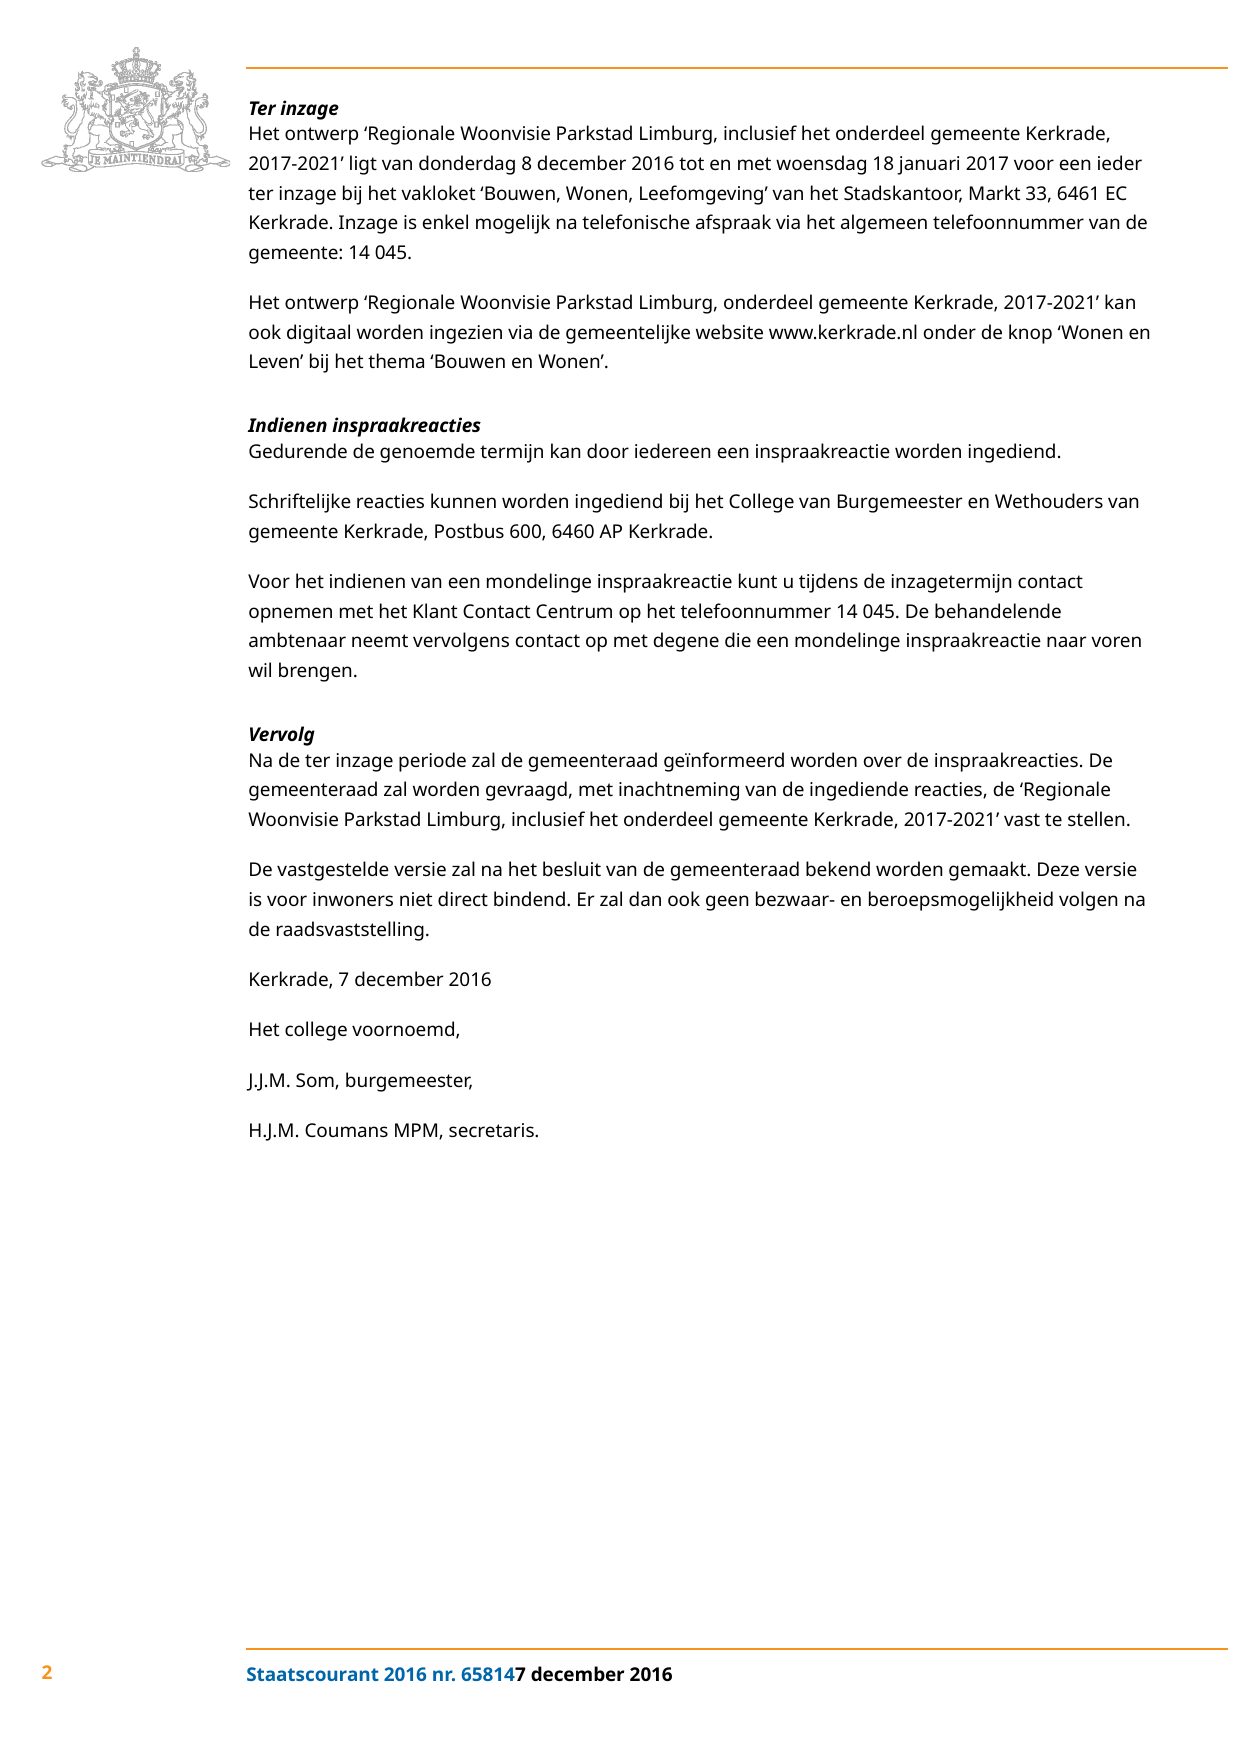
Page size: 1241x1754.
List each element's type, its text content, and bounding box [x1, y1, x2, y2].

text H.J.M. Coumans MPM, secretaris. [248, 1117, 1152, 1143]
text Ter inzage [248, 95, 1152, 121]
text Indienen inspraakreacties [248, 412, 1152, 438]
text Het ontwerp ‘Regionale Woonvisie Parkstad Limburg, inclusief het onderdeel gemeente Kerkrade, 2017-2021’ ligt van donderdag 8 december 2016 tot en met woensdag 18 januari 2017 voor een ieder ter inzage bij het vakloket ‘Bouwen, Wonen, Leefomgeving’ van het Stadskantoor, Markt 33, 6461 EC Kerkrade. Inzage is enkel mogelijk na telefonische afspraak via het algemeen telefoonnummer van de gemeente: 14 045. [248, 121, 1152, 264]
text Vervolg [248, 721, 1152, 747]
text J.J.M. Som, burgemeester, [248, 1067, 1152, 1093]
text Kerkrade, 7 december 2016 [248, 966, 1152, 992]
text Na de ter inzage periode zal de gemeenteraad geïnformeerd worden over de inspraakreacties. De gemeenteraad zal worden gevraagd, met inachtneming van de ingediende reacties, de ‘Regionale Woonvisie Parkstad Limburg, inclusief het onderdeel gemeente Kerkrade, 2017-2021’ vast te stellen. [248, 747, 1152, 832]
text Schriftelijke reacties kunnen worden ingediend bij het College van Burgemeester en Wethouders van gemeente Kerkrade, Postbus 600, 6460 AP Kerkrade. [248, 488, 1152, 544]
picture [41, 47, 231, 172]
text Het college voornoemd, [248, 1017, 1152, 1042]
text Voor het indienen van een mondelinge inspraakreactie kunt u tijdens de inzagetermijn contact opnemen met het Klant Contact Centrum op het telefoonnummer 14 045. De behandelende ambtenaar neemt vervolgens contact op met degene die een mondelinge inspraakreactie naar voren wil brengen. [248, 568, 1152, 683]
text Gedurende de genoemde termijn kan door iedereen een inspraakreactie worden ingediend. [248, 438, 1152, 464]
text De vastgestelde versie zal na het besluit van de gemeenteraad bekend worden gemaakt. Deze versie is voor inwoners niet direct bindend. Er zal dan ook geen bezwaar- en beroepsmogelijkheid volgen na de raadsvaststelling. [248, 857, 1152, 941]
text Het ontwerp ‘Regionale Woonvisie Parkstad Limburg, onderdeel gemeente Kerkrade, 2017-2021’ kan ook digitaal worden ingezien via de gemeentelijke website www.kerkrade.nl onder de knop ‘Wonen en Leven’ bij het thema ‘Bouwen en Wonen’. [248, 289, 1152, 374]
